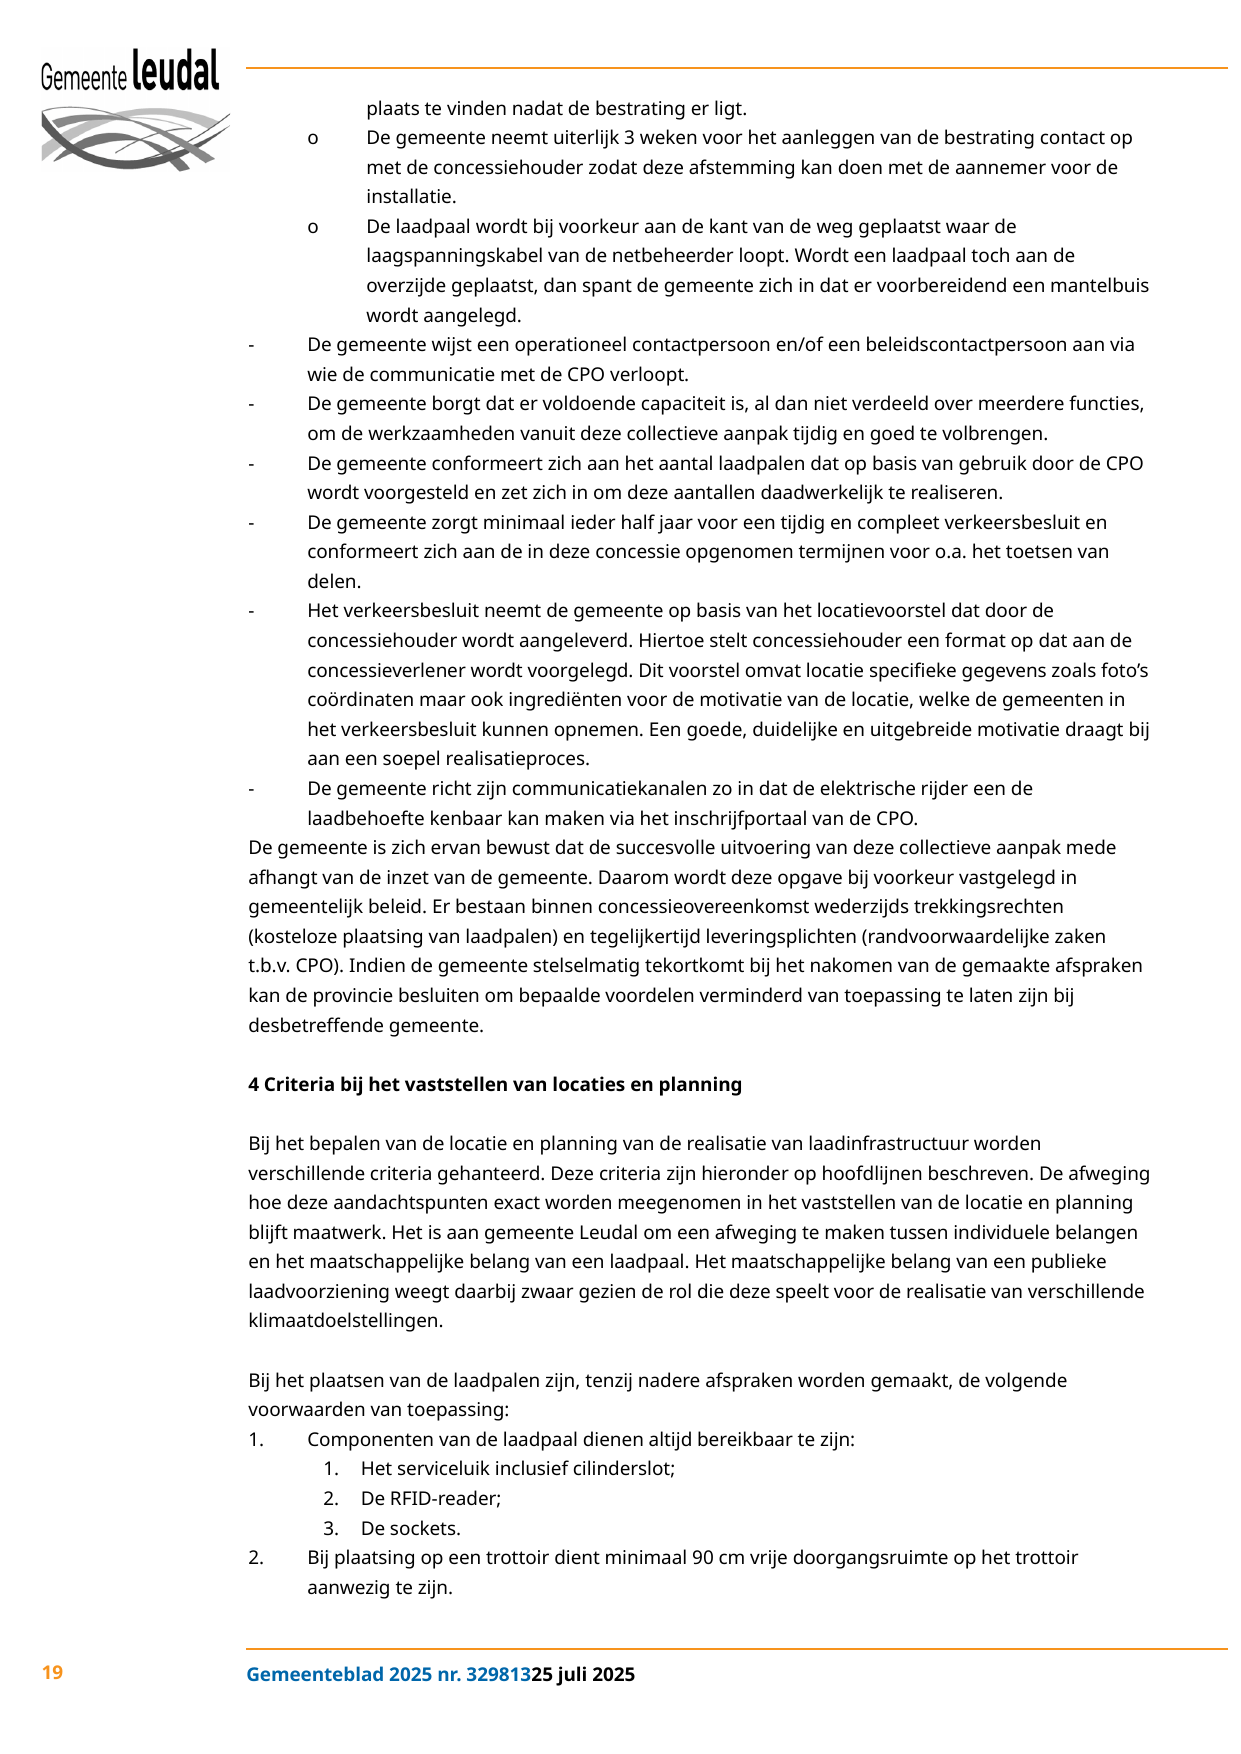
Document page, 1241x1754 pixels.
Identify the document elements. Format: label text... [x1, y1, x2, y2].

list De gemeente wijst een operationeel contactpersoon en/of een beleidscontactpersoon aan via wie de communicatie met de CPO verloopt. [248, 331, 1152, 387]
list De gemeente zorgt minimaal ieder half jaar voor een tijdig en compleet verkeersbesluit en conformeert zich aan de in deze concessie opgenomen termijnen voor o.a. het toetsen van delen. [248, 509, 1152, 594]
list De gemeente richt zijn communicatiekanalen zo in dat de elektrische rijder een de laadbehoefte kenbaar kan maken via het inschrijfportaal van de CPO. [248, 775, 1152, 831]
list De RFID-reader; [323, 1485, 1152, 1511]
list Het serviceluik inclusief cilinderslot; [323, 1456, 1152, 1481]
list De gemeente borgt dat er voldoende capaciteit is, al dan niet verdeeld over meerdere functies, om de werkzaamheden vanuit deze collectieve aanpak tijdig en goed te volbrengen. [248, 391, 1152, 446]
list Componenten van de laadpaal dienen altijd bereikbaar te zijn: [248, 1426, 1152, 1452]
text 4 Criteria bij het vaststellen van locaties en planning [248, 1071, 1152, 1097]
list De sockets. [323, 1515, 1152, 1541]
list De laadpaal wordt bij voorkeur aan de kant van de weg geplaatst waar de laagspanningskabel van de netbeheerder loopt. Wordt een laadpaal toch aan de overzijde geplaatst, dan spant de gemeente zich in dat er voorbereidend een mantelbuis wordt aangelegd. [307, 213, 1152, 328]
list De gemeente neemt uiterlijk 3 weken voor het aanleggen van de bestrating contact op met de concessiehouder zodat deze afstemming kan doen met de aannemer voor de installatie. [307, 124, 1152, 209]
text Bij het bepalen van de locatie en planning van de realisatie van laadinfrastructuur worden verschillende criteria gehanteerd. Deze criteria zijn hieronder op hoofdlijnen beschreven. De afweging hoe deze aandachtspunten exact worden meegenomen in het vaststellen van de locatie en planning blijft maatwerk. Het is aan gemeente Leudal om een afweging te maken tussen individuele belangen en het maatschappelijke belang van een laadpaal. Het maatschappelijke belang van een publieke laadvoorziening weegt daarbij zwaar gezien de rol die deze speelt voor de realisatie van verschillende klimaatdoelstellingen. [248, 1130, 1152, 1333]
picture [41, 47, 231, 172]
list Bij plaatsing op een trottoir dient minimaal 90 cm vrije doorgangsruimte op het trottoir aanwezig te zijn. [248, 1544, 1152, 1600]
text De gemeente is zich ervan bewust dat de succesvolle uitvoering van deze collectieve aanpak mede afhangt van de inzet van de gemeente. Daarom wordt deze opgave bij voorkeur vastgelegd in gemeentelijk beleid. Er bestaan binnen concessieovereenkomst wederzijds trekkingsrechten (kosteloze plaatsing van laadpalen) en tegelijkertijd leveringsplichten (randvoorwaardelijke zaken t.b.v. CPO). Indien de gemeente stelselmatig tekortkomt bij het nakomen van de gemaakte afspraken kan de provincie besluiten om bepaalde voordelen verminderd van toepassing te laten zijn bij desbetreffende gemeente. [248, 834, 1152, 1038]
list De gemeente conformeert zich aan het aantal laadpalen dat op basis van gebruik door de CPO wordt voorgesteld en zet zich in om deze aantallen daadwerkelijk te realiseren. [248, 450, 1152, 505]
list plaats te vinden nadat de bestrating er ligt. [307, 95, 1152, 121]
list Het verkeersbesluit neemt de gemeente op basis van het locatievoorstel dat door de concessiehouder wordt aangeleverd. Hiertoe stelt concessiehouder een format op dat aan de concessieverlener wordt voorgelegd. Dit voorstel omvat locatie specifieke gegevens zoals foto’s coördinaten maar ook ingrediënten voor de motivatie van de locatie, welke de gemeenten in het verkeersbesluit kunnen opnemen. Een goede, duidelijke en uitgebreide motivatie draagt bij aan een soepel realisatieproces. [248, 598, 1152, 771]
text Bij het plaatsen van de laadpalen zijn, tenzij nadere afspraken worden gemaakt, de volgende voorwaarden van toepassing: [248, 1367, 1152, 1422]
